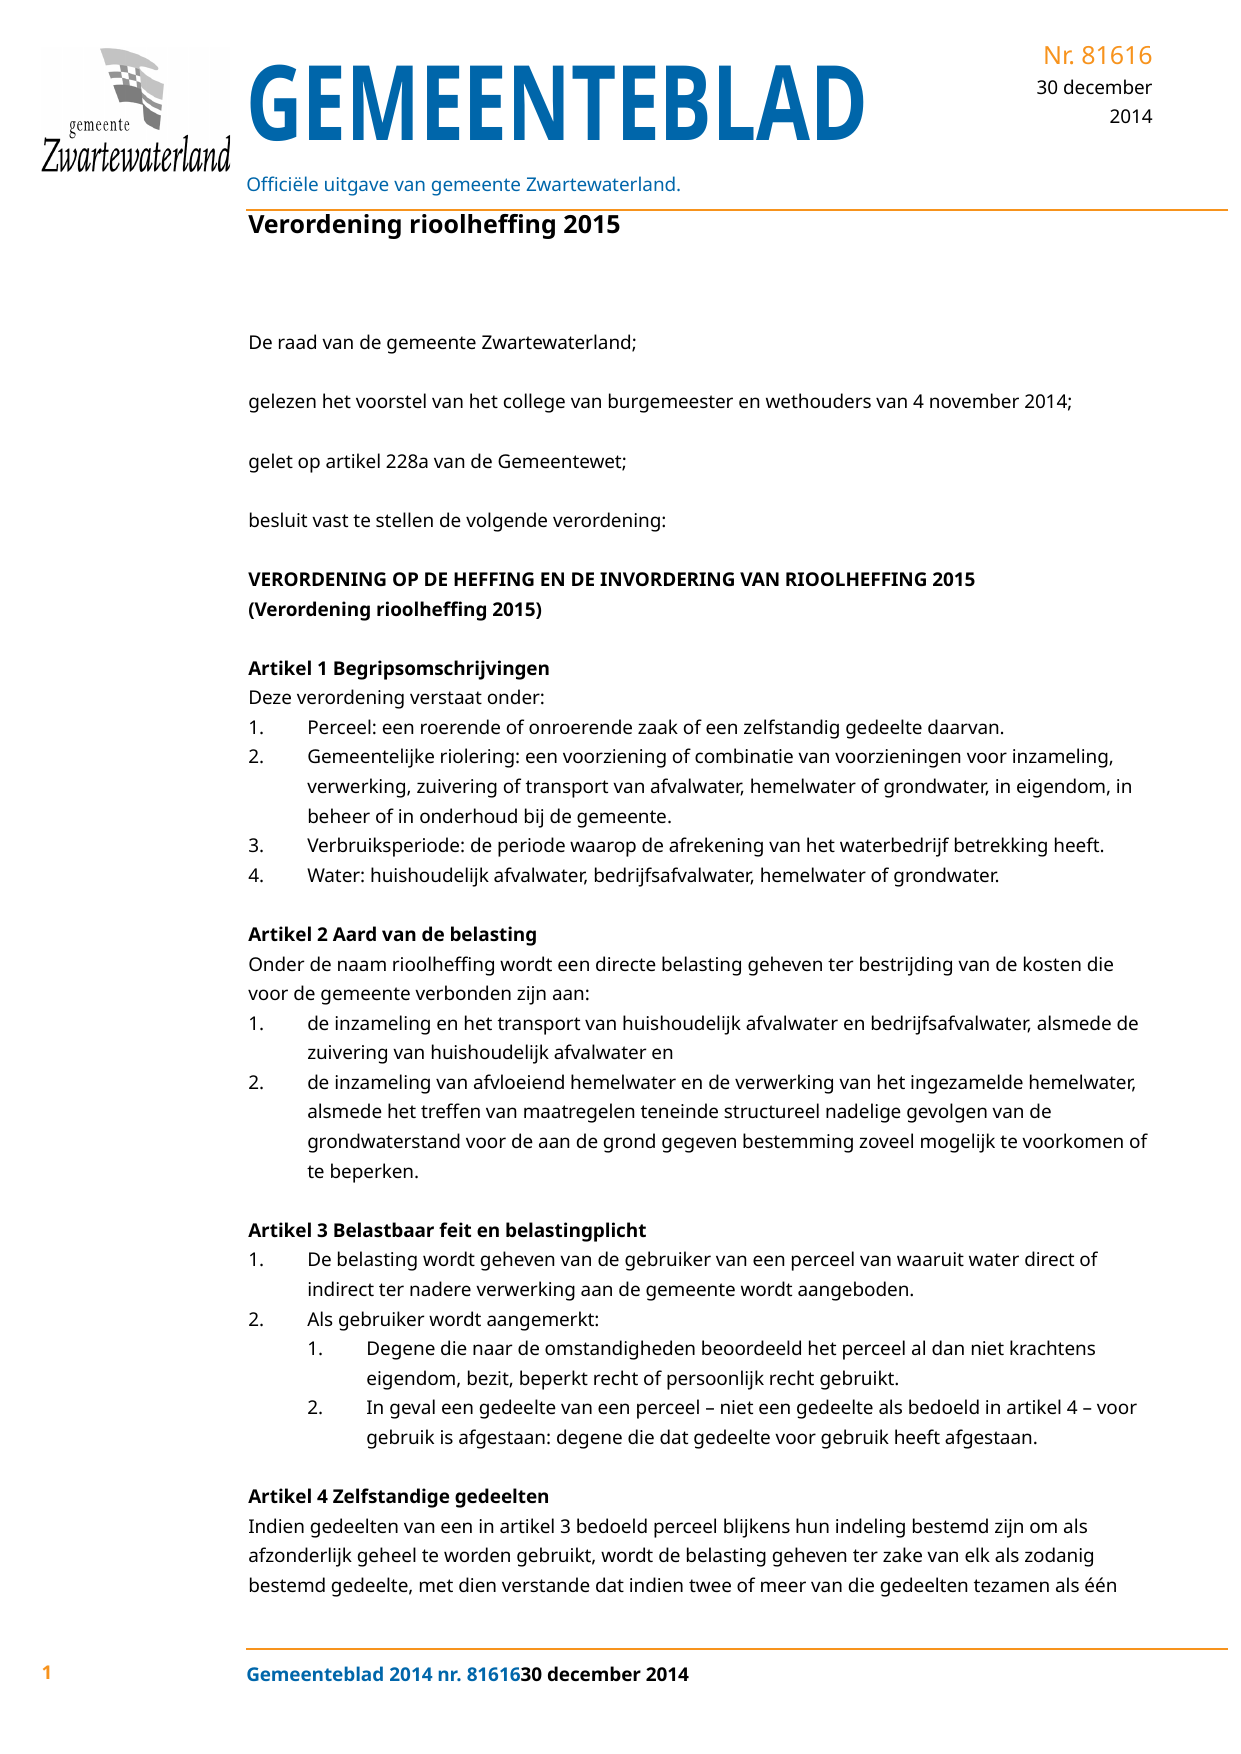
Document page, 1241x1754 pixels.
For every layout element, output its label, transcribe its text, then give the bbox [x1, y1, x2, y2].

text Verordening rioolheffing 2015 [248, 211, 1152, 241]
text Deze verordening verstaat onder: [248, 684, 1152, 710]
list In geval een gedeelte van een perceel – niet een gedeelte als bedoeld in artikel 4 – voor gebruik is afgestaan: degene die dat gedeelte voor gebruik heeft afgestaan. [307, 1394, 1152, 1450]
text gelezen het voorstel van het college van burgemeester en wethouders van 4 november 2014; [248, 389, 1152, 414]
list Gemeentelijke riolering: een voorziening of combinatie van voorzieningen voor inzameling, verwerking, zuivering of transport van afvalwater, hemelwater of grondwater, in eigendom, in beheer of in onderhoud bij de gemeente. [248, 744, 1152, 828]
text Artikel 3 Belastbaar feit en belastingplicht [248, 1217, 1152, 1243]
list Degene die naar de omstandigheden beoordeeld het perceel al dan niet krachtens eigendom, bezit, beperkt recht of persoonlijk recht gebruikt. [307, 1335, 1152, 1391]
text Onder de naam rioolheffing wordt een directe belasting geheven ter bestrijding van de kosten die voor de gemeente verbonden zijn aan: [248, 951, 1152, 1006]
list Als gebruiker wordt aangemerkt: [248, 1306, 1152, 1331]
text besluit vast te stellen de volgende verordening: [248, 507, 1152, 533]
text Artikel 2 Aard van de belasting [248, 921, 1152, 947]
text De raad van de gemeente Zwartewaterland; [248, 329, 1152, 355]
list De belasting wordt geheven van de gebruiker van een perceel van waaruit water direct of indirect ter nadere verwerking aan de gemeente wordt aangeboden. [248, 1247, 1152, 1302]
list Verbruiksperiode: de periode waarop de afrekening van het waterbedrijf betrekking heeft. [248, 832, 1152, 858]
text (Verordening rioolheffing 2015) [248, 596, 1152, 621]
text Indien gedeelten van een in artikel 3 bedoeld perceel blijkens hun indeling bestemd zijn om als afzonderlijk geheel te worden gebruikt, wordt de belasting geheven ter zake van elk als zodanig bestemd gedeelte, met dien verstande dat indien twee of meer van die gedeelten tezamen als één [248, 1513, 1152, 1598]
list Water: huishoudelijk afvalwater, bedrijfsafvalwater, hemelwater of grondwater. [248, 862, 1152, 888]
text Artikel 1 Begripsomschrijvingen [248, 655, 1152, 681]
list de inzameling en het transport van huishoudelijk afvalwater en bedrijfsafvalwater, alsmede de zuivering van huishoudelijk afvalwater en [248, 1010, 1152, 1065]
text gelet op artikel 228a van de Gemeentewet; [248, 448, 1152, 473]
list de inzameling van afvloeiend hemelwater en de verwerking van het ingezamelde hemelwater, alsmede het treffen van maatregelen teneinde structureel nadelige gevolgen van de grondwaterstand voor de aan de grond gegeven bestemming zoveel mogelijk te voorkomen of te beperken. [248, 1069, 1152, 1183]
list Perceel: een roerende of onroerende zaak of een zelfstandig gedeelte daarvan. [248, 714, 1152, 740]
text Artikel 4 Zelfstandige gedeelten [248, 1483, 1152, 1509]
picture [41, 47, 231, 172]
text VERORDENING OP DE HEFFING EN DE INVORDERING VAN RIOOLHEFFING 2015 [248, 566, 1152, 592]
